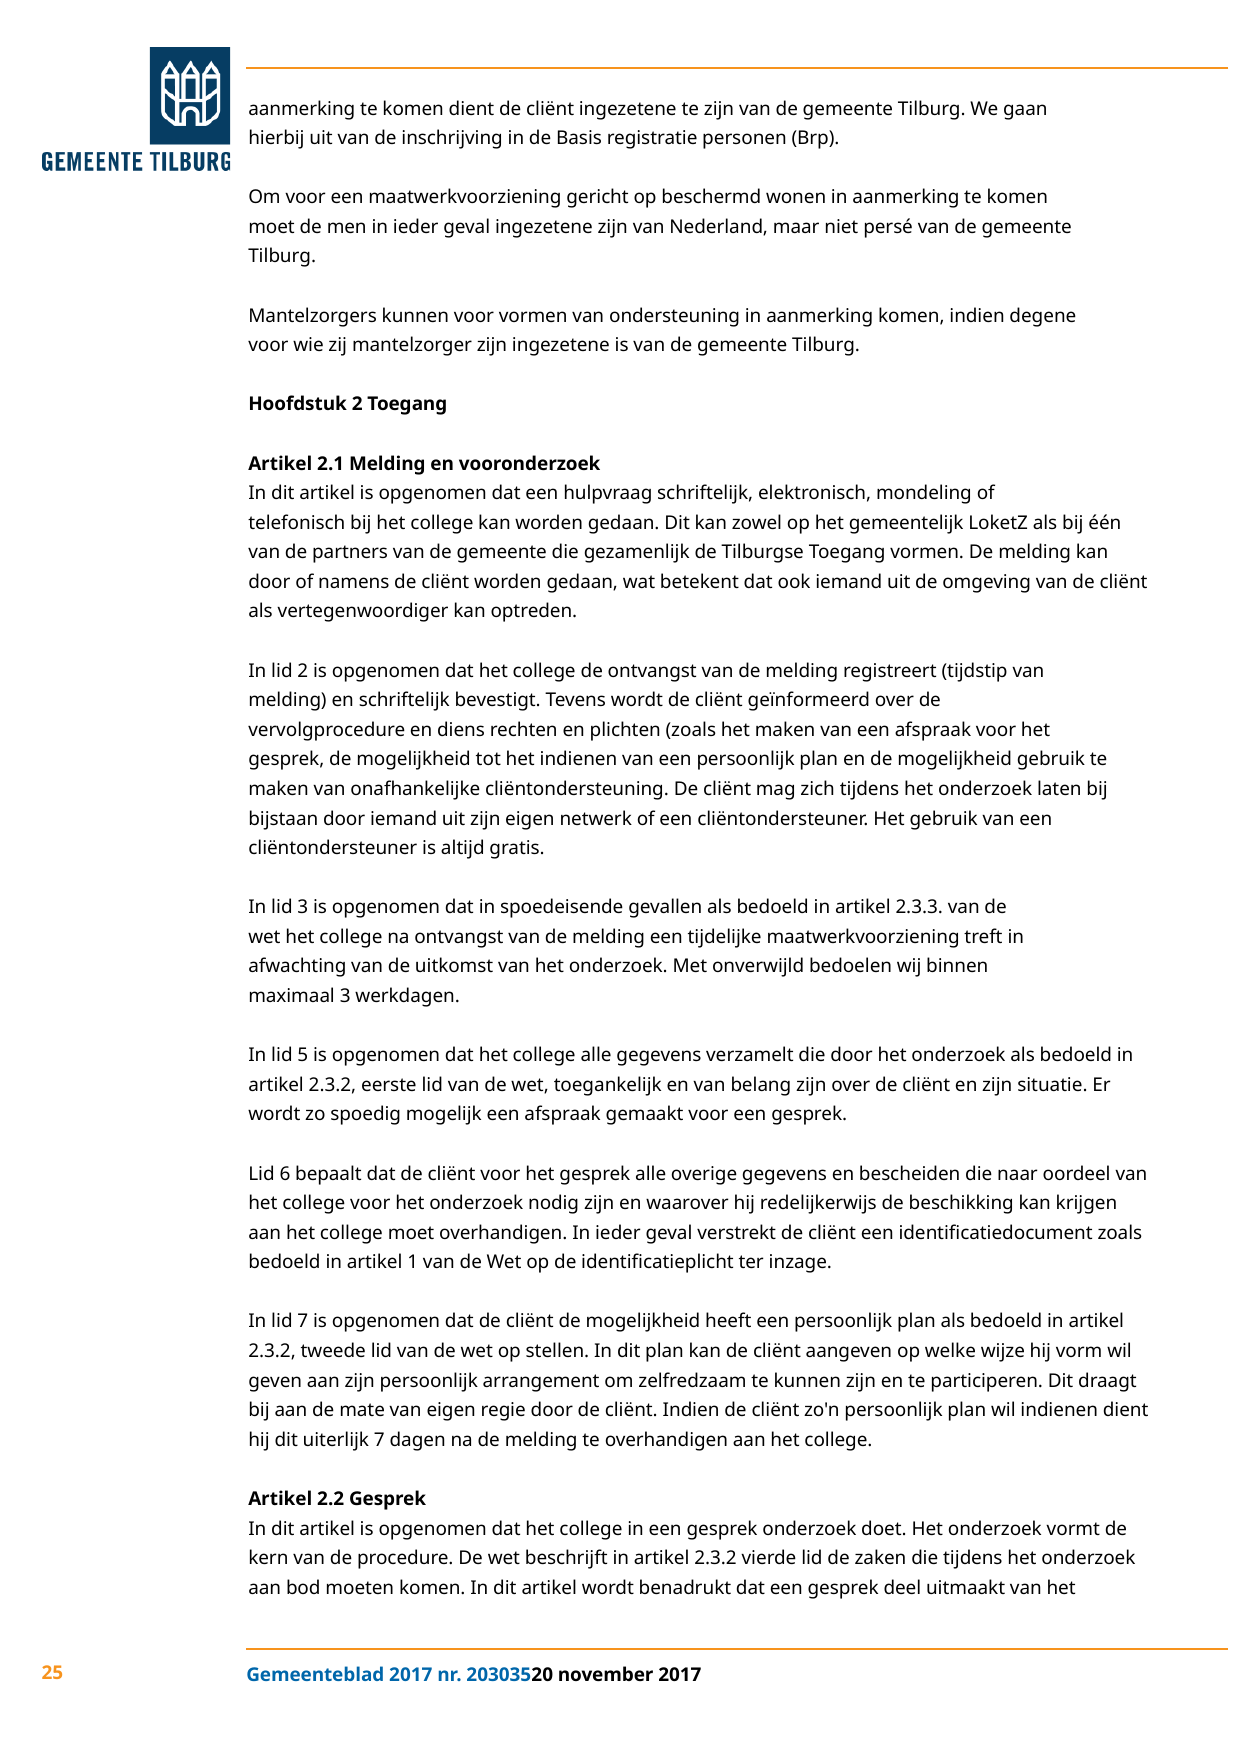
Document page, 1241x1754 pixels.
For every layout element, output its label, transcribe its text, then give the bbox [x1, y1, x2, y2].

text cliëntondersteuner is altijd gratis. [248, 834, 1152, 860]
text In lid 2 is opgenomen dat het college de ontvangst van de melding registreert (tijdstip van [248, 657, 1152, 683]
text Hoofdstuk 2 Toegang [248, 391, 1152, 416]
text maximaal 3 werkdagen. [248, 982, 1152, 1008]
text Tilburg. [248, 243, 1152, 268]
text vervolgprocedure en diens rechten en plichten (zoals het maken van een afspraak voor het [248, 716, 1152, 742]
text Mantelzorgers kunnen voor vormen van ondersteuning in aanmerking komen, indien degene [248, 302, 1152, 328]
text Lid 6 bepaalt dat de cliënt voor het gesprek alle overige gegevens en bescheiden die naar oordeel van het college voor het onderzoek nodig zijn en waarover hij redelijkerwijs de beschikking kan krijgen aan het college moet overhandigen. In ieder geval verstrekt de cliënt een identificatiedocument zoals bedoeld in artikel 1 van de Wet op de identificatieplicht ter inzage. [248, 1160, 1152, 1274]
text bijstaan door iemand uit zijn eigen netwerk of een cliëntondersteuner. Het gebruik van een [248, 805, 1152, 831]
text Om voor een maatwerkvoorziening gericht op beschermd wonen in aanmerking te komen [248, 183, 1152, 209]
text Artikel 2.1 Melding en vooronderzoek [248, 450, 1152, 476]
text afwachting van de uitkomst van het onderzoek. Met onverwijld bedoelen wij binnen [248, 953, 1152, 978]
text In dit artikel is opgenomen dat een hulpvraag schriftelijk, elektronisch, mondeling of [248, 479, 1152, 505]
text In lid 3 is opgenomen dat in spoedeisende gevallen als bedoeld in artikel 2.3.3. van de [248, 893, 1152, 919]
text In lid 7 is opgenomen dat de cliënt de mogelijkheid heeft een persoonlijk plan als bedoeld in artikel 2.3.2, tweede lid van de wet op stellen. In dit plan kan de cliënt aangeven op welke wijze hij vorm wil geven aan zijn persoonlijk arrangement om zelfredzaam te kunnen zijn en te participeren. Dit draagt bij aan de mate van eigen regie door de cliënt. Indien de cliënt zo'n persoonlijk plan wil indienen dient hij dit uiterlijk 7 dagen na de melding te overhandigen aan het college. [248, 1308, 1152, 1452]
text voor wie zij mantelzorger zijn ingezetene is van de gemeente Tilburg. [248, 331, 1152, 357]
text wet het college na ontvangst van de melding een tijdelijke maatwerkvoorziening treft in [248, 923, 1152, 949]
text aanmerking te komen dient de cliënt ingezetene te zijn van de gemeente Tilburg. We gaan [248, 95, 1152, 121]
text melding) en schriftelijk bevestigt. Tevens wordt de cliënt geïnformeerd over de [248, 686, 1152, 712]
text gesprek, de mogelijkheid tot het indienen van een persoonlijk plan en de mogelijkheid gebruik te maken van onafhankelijke cliëntondersteuning. De cliënt mag zich tijdens het onderzoek laten bij [248, 746, 1152, 801]
text telefonisch bij het college kan worden gedaan. Dit kan zowel op het gemeentelijk LoketZ als bij één van de partners van de gemeente die gezamenlijk de Tilburgse Toegang vormen. De melding kan door of namens de cliënt worden gedaan, wat betekent dat ook iemand uit de omgeving van de cliënt als vertegenwoordiger kan optreden. [248, 509, 1152, 623]
text hierbij uit van de inschrijving in de Basis registratie personen (Brp). [248, 124, 1152, 150]
text In lid 5 is opgenomen dat het college alle gegevens verzamelt die door het onderzoek als bedoeld in artikel 2.3.2, eerste lid van de wet, toegankelijk en van belang zijn over de cliënt en zijn situatie. Er wordt zo spoedig mogelijk een afspraak gemaakt voor een gesprek. [248, 1041, 1152, 1126]
text Artikel 2.2 Gesprek [248, 1485, 1152, 1511]
text In dit artikel is opgenomen dat het college in een gesprek onderzoek doet. Het onderzoek vormt de kern van de procedure. De wet beschrijft in artikel 2.3.2 vierde lid de zaken die tijdens het onderzoek aan bod moeten komen. In dit artikel wordt benadrukt dat een gesprek deel uitmaakt van het [248, 1515, 1152, 1600]
picture [41, 47, 231, 172]
text moet de men in ieder geval ingezetene zijn van Nederland, maar niet persé van de gemeente [248, 213, 1152, 239]
